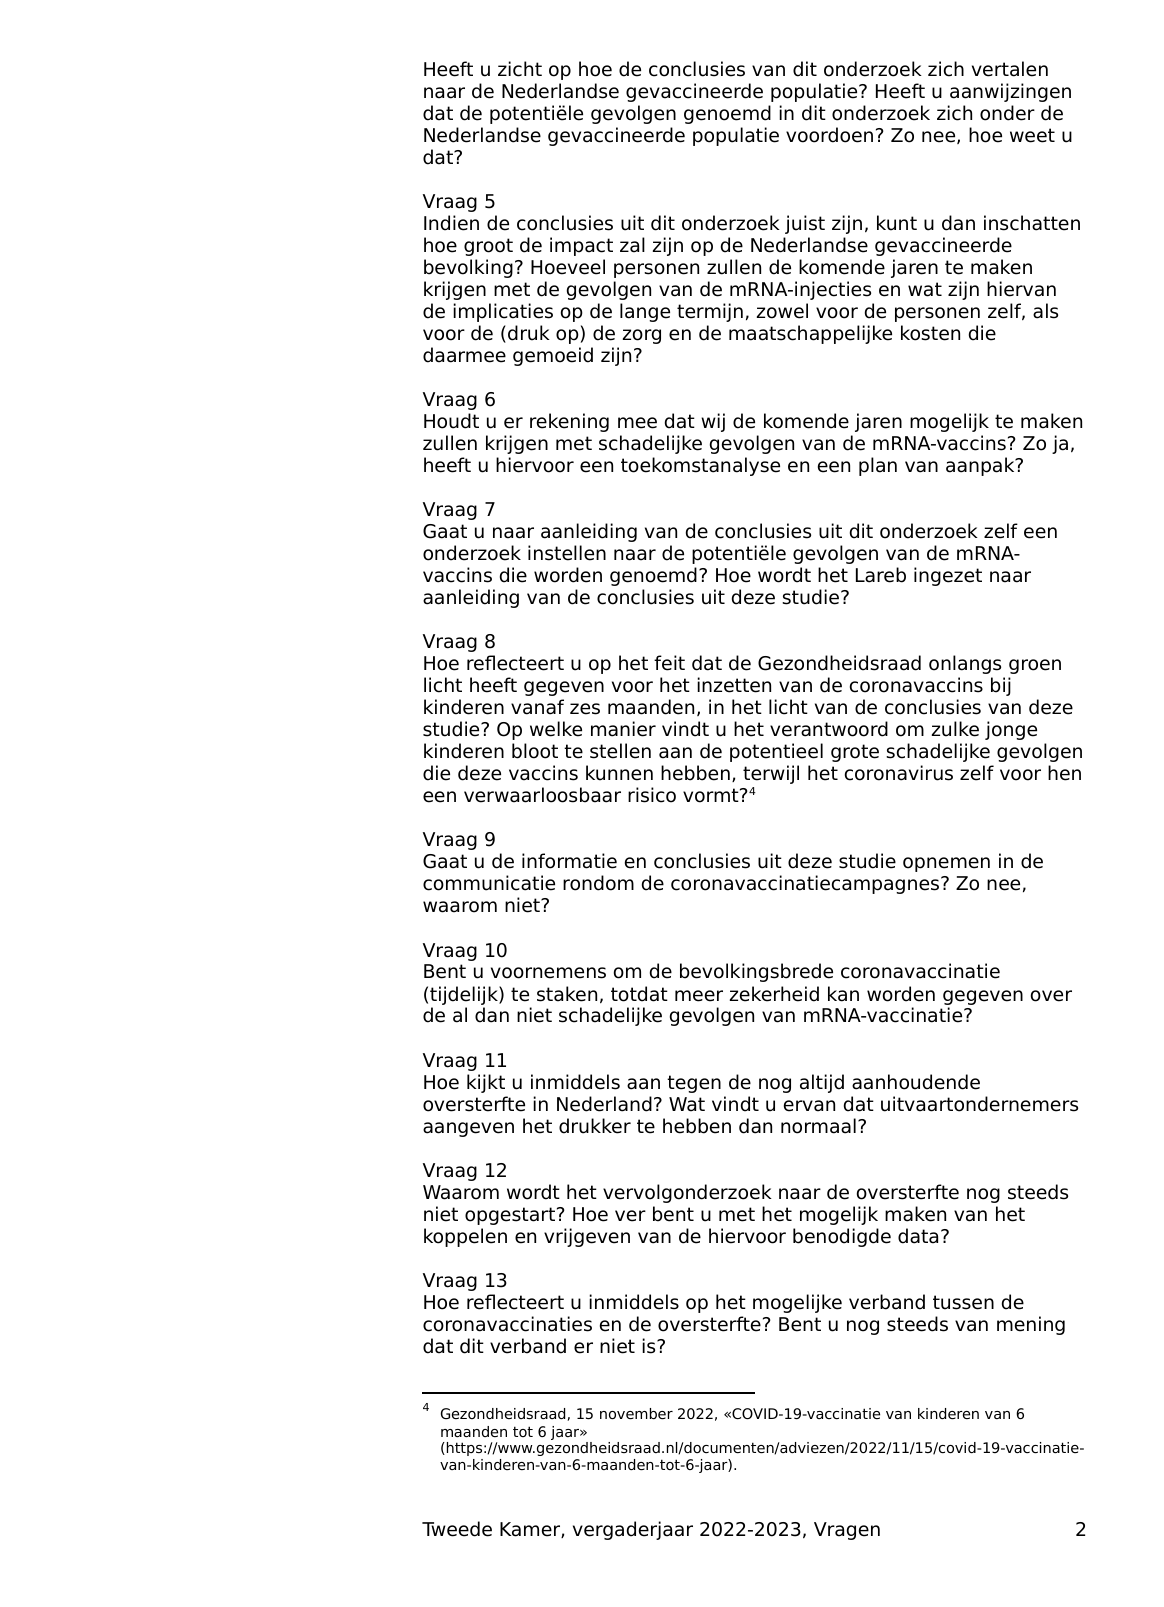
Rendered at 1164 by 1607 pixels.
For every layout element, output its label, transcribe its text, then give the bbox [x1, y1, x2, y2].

text Vraag 9 [422, 829, 1087, 851]
text Vraag 10 [422, 939, 1087, 961]
text Vraag 12 [422, 1160, 1087, 1182]
text Vraag 11 [422, 1049, 1087, 1072]
text Gaat u naar aanleiding van de conclusies uit dit onderzoek zelf een onderzoek instellen naar de potentiële gevolgen van de mRNA-vaccins die worden genoemd? Hoe wordt het Lareb ingezet naar aanleiding van de conclusies uit deze studie? [422, 521, 1087, 609]
text Houdt u er rekening mee dat wij de komende jaren mogelijk te maken zullen krijgen met schadelijke gevolgen van de mRNA-vaccins? Zo ja, heeft u hiervoor een toekomstanalyse en een plan van aanpak? [422, 411, 1087, 477]
text Hoe reflecteert u op het feit dat de Gezondheidsraad onlangs groen licht heeft gegeven voor het inzetten van de coronavaccins bij kinderen vanaf zes maanden, in het licht van de conclusies van deze studie? Op welke manier vindt u het verantwoord om zulke jonge kinderen bloot te stellen aan de potentieel grote schadelijke gevolgen die deze vaccins kunnen hebben, terwijl het coronavirus zelf voor hen een verwaarloosbaar risico vormt? [422, 653, 1087, 807]
text Heeft u zicht op hoe de conclusies van dit onderzoek zich vertalen naar de Nederlandse gevaccineerde populatie? Heeft u aanwijzingen dat de potentiële gevolgen genoemd in dit onderzoek zich onder de Nederlandse gevaccineerde populatie voordoen? Zo nee, hoe weet u dat? [422, 59, 1087, 169]
text Indien de conclusies uit dit onderzoek juist zijn, kunt u dan inschatten hoe groot de impact zal zijn op de Nederlandse gevaccineerde bevolking? Hoeveel personen zullen de komende jaren te maken krijgen met de gevolgen van de mRNA-injecties en wat zijn hiervan de implicaties op de lange termijn, zowel voor de personen zelf, als voor de (druk op) de zorg en de maatschappelijke kosten die daarmee gemoeid zijn? [422, 213, 1087, 367]
text Vraag 13 [422, 1270, 1087, 1292]
text Gaat u de informatie en conclusies uit deze studie opnemen in de communicatie rondom de coronavaccinatiecampagnes? Zo nee, waarom niet? [422, 851, 1087, 917]
text Bent u voornemens om de bevolkingsbrede coronavaccinatie (tijdelijk) te staken, totdat meer zekerheid kan worden gegeven over de al dan niet schadelijke gevolgen van mRNA-vaccinatie? [422, 961, 1087, 1027]
text Vraag 5 [422, 191, 1087, 213]
text Vraag 6 [422, 389, 1087, 411]
text Hoe reflecteert u inmiddels op het mogelijke verband tussen de coronavaccinaties en de oversterfte? Bent u nog steeds van mening dat dit verband er niet is? [422, 1292, 1087, 1358]
text Waarom wordt het vervolgonderzoek naar de oversterfte nog steeds niet opgestart? Hoe ver bent u met het mogelijk maken van het koppelen en vrijgeven van de hiervoor benodigde data? [422, 1182, 1087, 1248]
text Vraag 8 [422, 631, 1087, 653]
text Hoe kijkt u inmiddels aan tegen de nog altijd aanhoudende oversterfte in Nederland? Wat vindt u ervan dat uitvaartondernemers aangeven het drukker te hebben dan normaal? [422, 1072, 1087, 1137]
text Vraag 7 [422, 499, 1087, 521]
text Gezondheidsraad, 15 november 2022, «COVID-19-vaccinatie van kinderen van 6 maanden tot 6 jaar» (https://www.gezondheidsraad.nl/documenten/adviezen/2022/11/15/covid-19-vaccinatie-van-kinderen-van-6-maanden-tot-6-jaar). [422, 1402, 1087, 1474]
